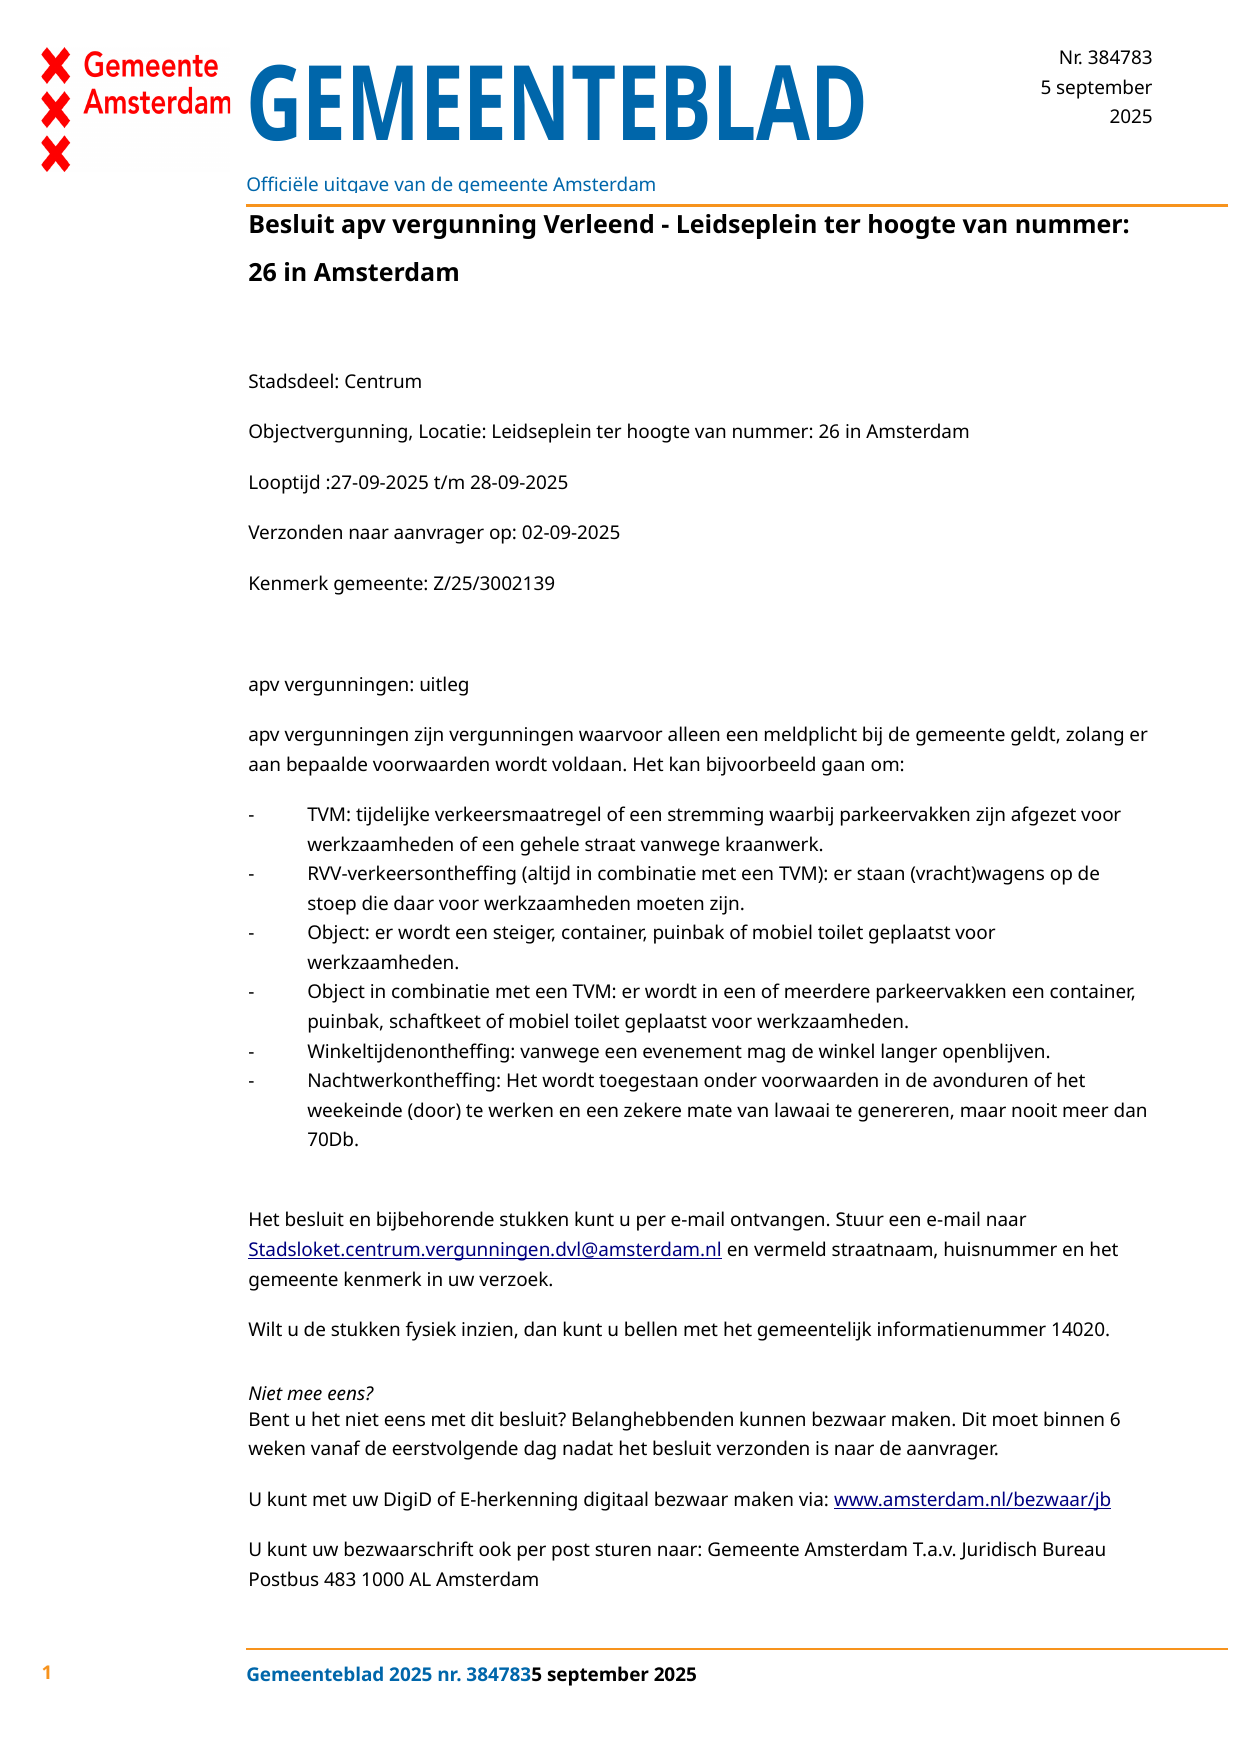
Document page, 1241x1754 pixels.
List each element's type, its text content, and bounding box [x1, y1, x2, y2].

text Besluit apv vergunning Verleend - Leidseplein ter hoogte van nummer: 26 in Amsterdam [248, 207, 1152, 288]
text U kunt uw bezwaarschrift ook per post sturen naar: Gemeente Amsterdam T.a.v. Juridisch Bureau Postbus 483 1000 AL Amsterdam [248, 1536, 1152, 1592]
text Verzonden naar aanvrager op: 02-09-2025 [248, 519, 1152, 545]
list Winkeltijdenontheffing: vanwege een evenement mag de winkel langer openblijven. [248, 1038, 1152, 1064]
text Niet mee eens? [248, 1380, 1152, 1406]
list Object: er wordt een steiger, container, puinbak of mobiel toilet geplaatst voor werkzaamheden. [248, 919, 1152, 975]
text U kunt met uw DigiD of E-herkenning digitaal bezwaar maken via: www.amsterdam.nl/bezwaar/jb [248, 1486, 1152, 1512]
list Nachtwerkontheffing: Het wordt toegestaan onder voorwaarden in de avonduren of het weekeinde (door) te werken en een zekere mate van lawaai te genereren, maar nooit meer dan 70Db. [248, 1067, 1152, 1152]
picture [41, 47, 231, 172]
text apv vergunningen zijn vergunningen waarvoor alleen een meldplicht bij de gemeente geldt, zolang er aan bepaalde voorwaarden wordt voldaan. Het kan bijvoorbeeld gaan om: [248, 721, 1152, 777]
text Het besluit en bijbehorende stukken kunt u per e-mail ontvangen. Stuur een e-mail naar Stadsloket.centrum.vergunningen.dvl@amsterdam.nl en vermeld straatnaam, huisnummer en het gemeente kenmerk in uw verzoek. [248, 1207, 1152, 1292]
text Stadsdeel: Centrum [248, 368, 1152, 394]
list Object in combinatie met een TVM: er wordt in een of meerdere parkeervakken een container, puinbak, schaftkeet of mobiel toilet geplaatst voor werkzaamheden. [248, 979, 1152, 1034]
text Objectvergunning, Locatie: Leidseplein ter hoogte van nummer: 26 in Amsterdam [248, 419, 1152, 444]
text Bent u het niet eens met dit besluit? Belanghebbenden kunnen bezwaar maken. Dit moet binnen 6 weken vanaf de eerstvolgende dag nadat het besluit verzonden is naar de aanvrager. [248, 1406, 1152, 1461]
list TVM: tijdelijke verkeersmaatregel of een stremming waarbij parkeervakken zijn afgezet voor werkzaamheden of een gehele straat vanwege kraanwerk. [248, 801, 1152, 857]
text Looptijd :27-09-2025 t/m 28-09-2025 [248, 469, 1152, 495]
text apv vergunningen: uitleg [248, 671, 1152, 697]
text Wilt u de stukken fysiek inzien, dan kunt u bellen met het gemeentelijk informatienummer 14020. [248, 1316, 1152, 1342]
list RVV-verkeersontheffing (altijd in combinatie met een TVM): er staan (vracht)wagens op de stoep die daar voor werkzaamheden moeten zijn. [248, 860, 1152, 916]
text Kenmerk gemeente: Z/25/3002139 [248, 570, 1152, 596]
